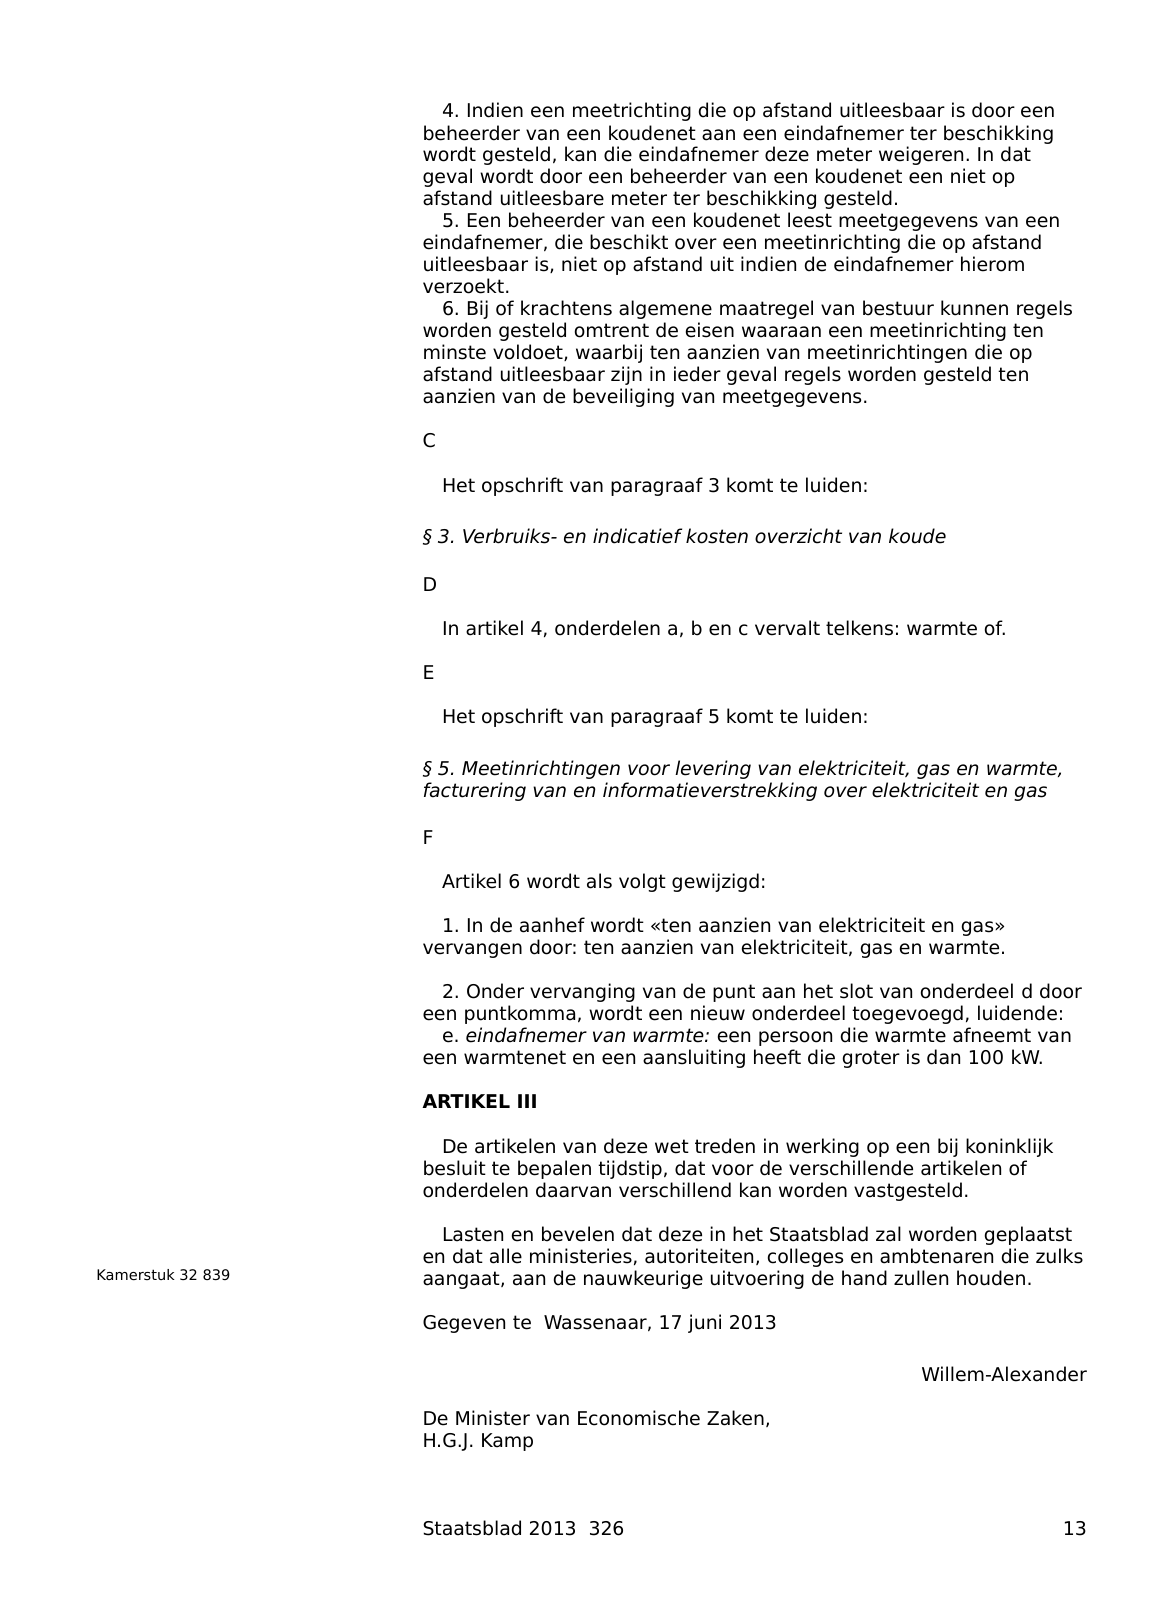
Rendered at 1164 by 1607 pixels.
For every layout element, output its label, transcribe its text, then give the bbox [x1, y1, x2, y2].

text In artikel 4, onderdelen a, b en c vervalt telkens: warmte of. [422, 618, 1087, 639]
text 2. Onder vervanging van de punt aan het slot van onderdeel d door een puntkomma, wordt een nieuw onderdeel toegevoegd, luidende: [422, 981, 1087, 1025]
text De Minister van Economische Zaken, H.G.J. Kamp [422, 1408, 1087, 1452]
text Lasten en bevelen dat deze in het Staatsblad zal worden geplaatst en dat alle ministeries, autoriteiten, colleges en ambtenaren die zulks aangaat, aan de nauwkeurige uitvoering de hand zullen houden. [422, 1224, 1087, 1290]
text Willem-Alexander [422, 1364, 1087, 1386]
text Gegeven te Wassenaar, 17 juni 2013 [422, 1312, 1087, 1334]
text e. eindafnemer van warmte: een persoon die warmte afneemt van een warmtenet en een aansluiting heeft die groter is dan 100 kW. [422, 1025, 1087, 1069]
text 5. Een beheerder van een koudenet leest meetgegevens van een eindafnemer, die beschikt over een meetinrichting die op afstand uitleesbaar is, niet op afstand uit indien de eindafnemer hierom verzoekt. [422, 210, 1087, 298]
text Artikel 6 wordt als volgt gewijzigd: [422, 871, 1087, 893]
text C [422, 430, 1087, 452]
text F [422, 827, 1087, 849]
text 6. Bij of krachtens algemene maatregel van bestuur kunnen regels worden gesteld omtrent de eisen waaraan een meetinrichting ten minste voldoet, waarbij ten aanzien van meetinrichtingen die op afstand uitleesbaar zijn in ieder geval regels worden gesteld ten aanzien van de beveiliging van meetgegevens. [422, 298, 1087, 408]
text Het opschrift van paragraaf 5 komt te luiden: [422, 706, 1087, 728]
subtitle ARTIKEL III [422, 1091, 1087, 1113]
text De artikelen van deze wet treden in werking op een bij koninklijk besluit te bepalen tijdstip, dat voor de verschillende artikelen of onderdelen daarvan verschillend kan worden vastgesteld. [422, 1136, 1087, 1202]
text Kamerstuk 32 839 [77, 1267, 396, 1284]
text 4. Indien een meetrichting die op afstand uitleesbaar is door een beheerder van een koudenet aan een eindafnemer ter beschikking wordt gesteld, kan die eindafnemer deze meter weigeren. In dat geval wordt door een beheerder van een koudenet een niet op afstand uitleesbare meter ter beschikking gesteld. [422, 100, 1087, 210]
subtitle § 3. Verbruiks- en indicatief kosten overzicht van koude [422, 526, 1087, 548]
subtitle § 5. Meetinrichtingen voor levering van elektriciteit, gas en warmte, facturering van en informatieverstrekking over elektriciteit en gas [422, 758, 1087, 802]
text D [422, 573, 1087, 595]
text E [422, 662, 1087, 684]
text Het opschrift van paragraaf 3 komt te luiden: [422, 474, 1087, 496]
text 1. In de aanhef wordt «ten aanzien van elektriciteit en gas» vervangen door: ten aanzien van elektriciteit, gas en warmte. [422, 915, 1087, 959]
